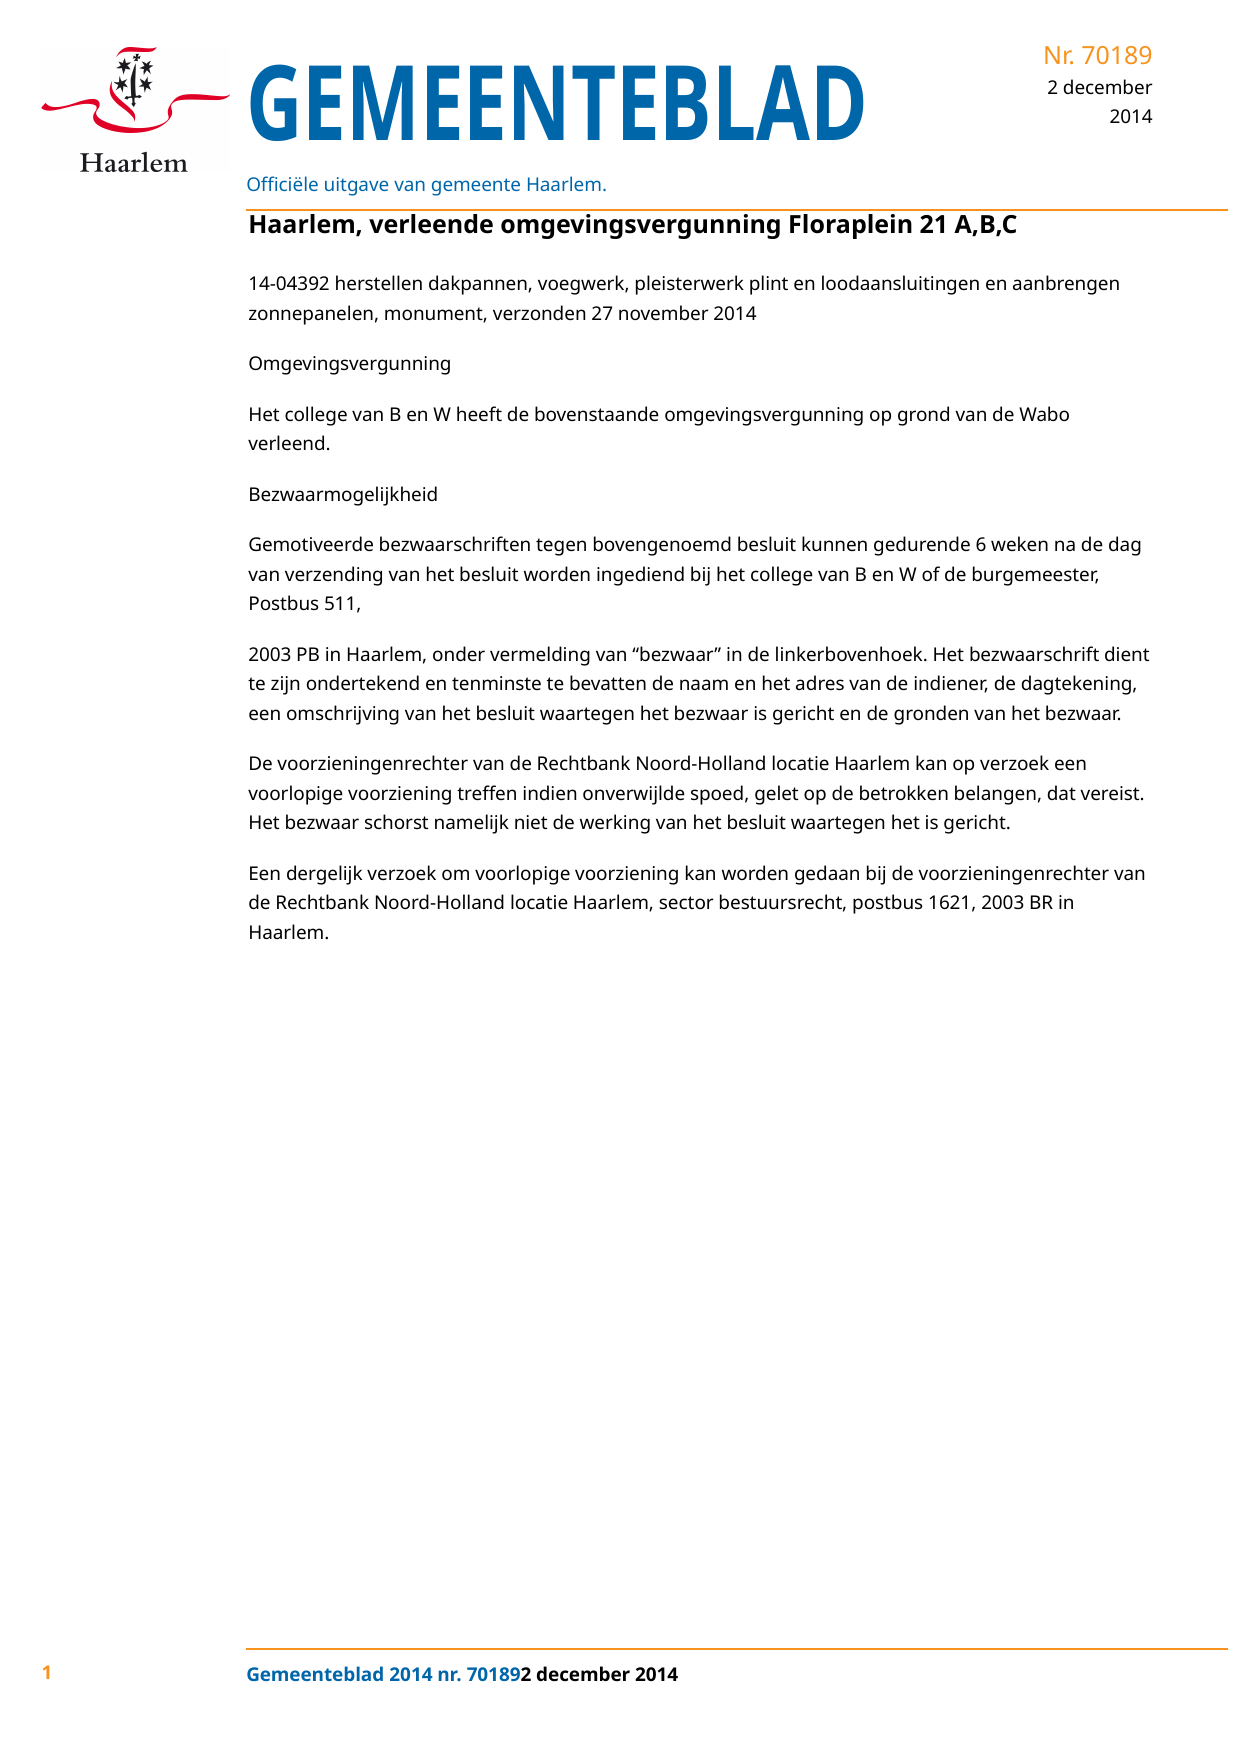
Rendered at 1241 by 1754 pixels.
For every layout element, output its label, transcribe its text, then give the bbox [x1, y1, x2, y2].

text 2003 PB in Haarlem, onder vermelding van “bezwaar” in de linkerbovenhoek. Het bezwaarschrift dient te zijn ondertekend en tenminste te bevatten de naam en het adres van de indiener, de dagtekening, een omschrijving van het besluit waartegen het bezwaar is gericht en de gronden van het bezwaar. [248, 641, 1152, 726]
text Het college van B en W heeft de bovenstaande omgevingsvergunning op grond van de Wabo verleend. [248, 401, 1152, 456]
text Haarlem, verleende omgevingsvergunning Floraplein 21 A,B,C [248, 211, 1152, 241]
text Bezwaarmogelijkheid [248, 481, 1152, 506]
text De voorzieningenrechter van de Rechtbank Noord-Holland locatie Haarlem kan op verzoek een voorlopige voorziening treffen indien onverwijlde spoed, gelet op de betrokken belangen, dat vereist. Het bezwaar schorst namelijk niet de werking van het besluit waartegen het is gericht. [248, 750, 1152, 835]
picture [41, 47, 231, 172]
text Omgevingsvergunning [248, 350, 1152, 376]
text 14-04392 herstellen dakpannen, voegwerk, pleisterwerk plint en loodaansluitingen en aanbrengen zonnepanelen, monument, verzonden 27 november 2014 [248, 270, 1152, 326]
text Een dergelijk verzoek om voorlopige voorziening kan worden gedaan bij de voorzieningenrechter van de Rechtbank Noord-Holland locatie Haarlem, sector bestuursrecht, postbus 1621, 2003 BR in Haarlem. [248, 860, 1152, 945]
text Gemotiveerde bezwaarschriften tegen bovengenoemd besluit kunnen gedurende 6 weken na de dag van verzending van het besluit worden ingediend bij het college van B en W of de burgemeester, Postbus 511, [248, 531, 1152, 616]
